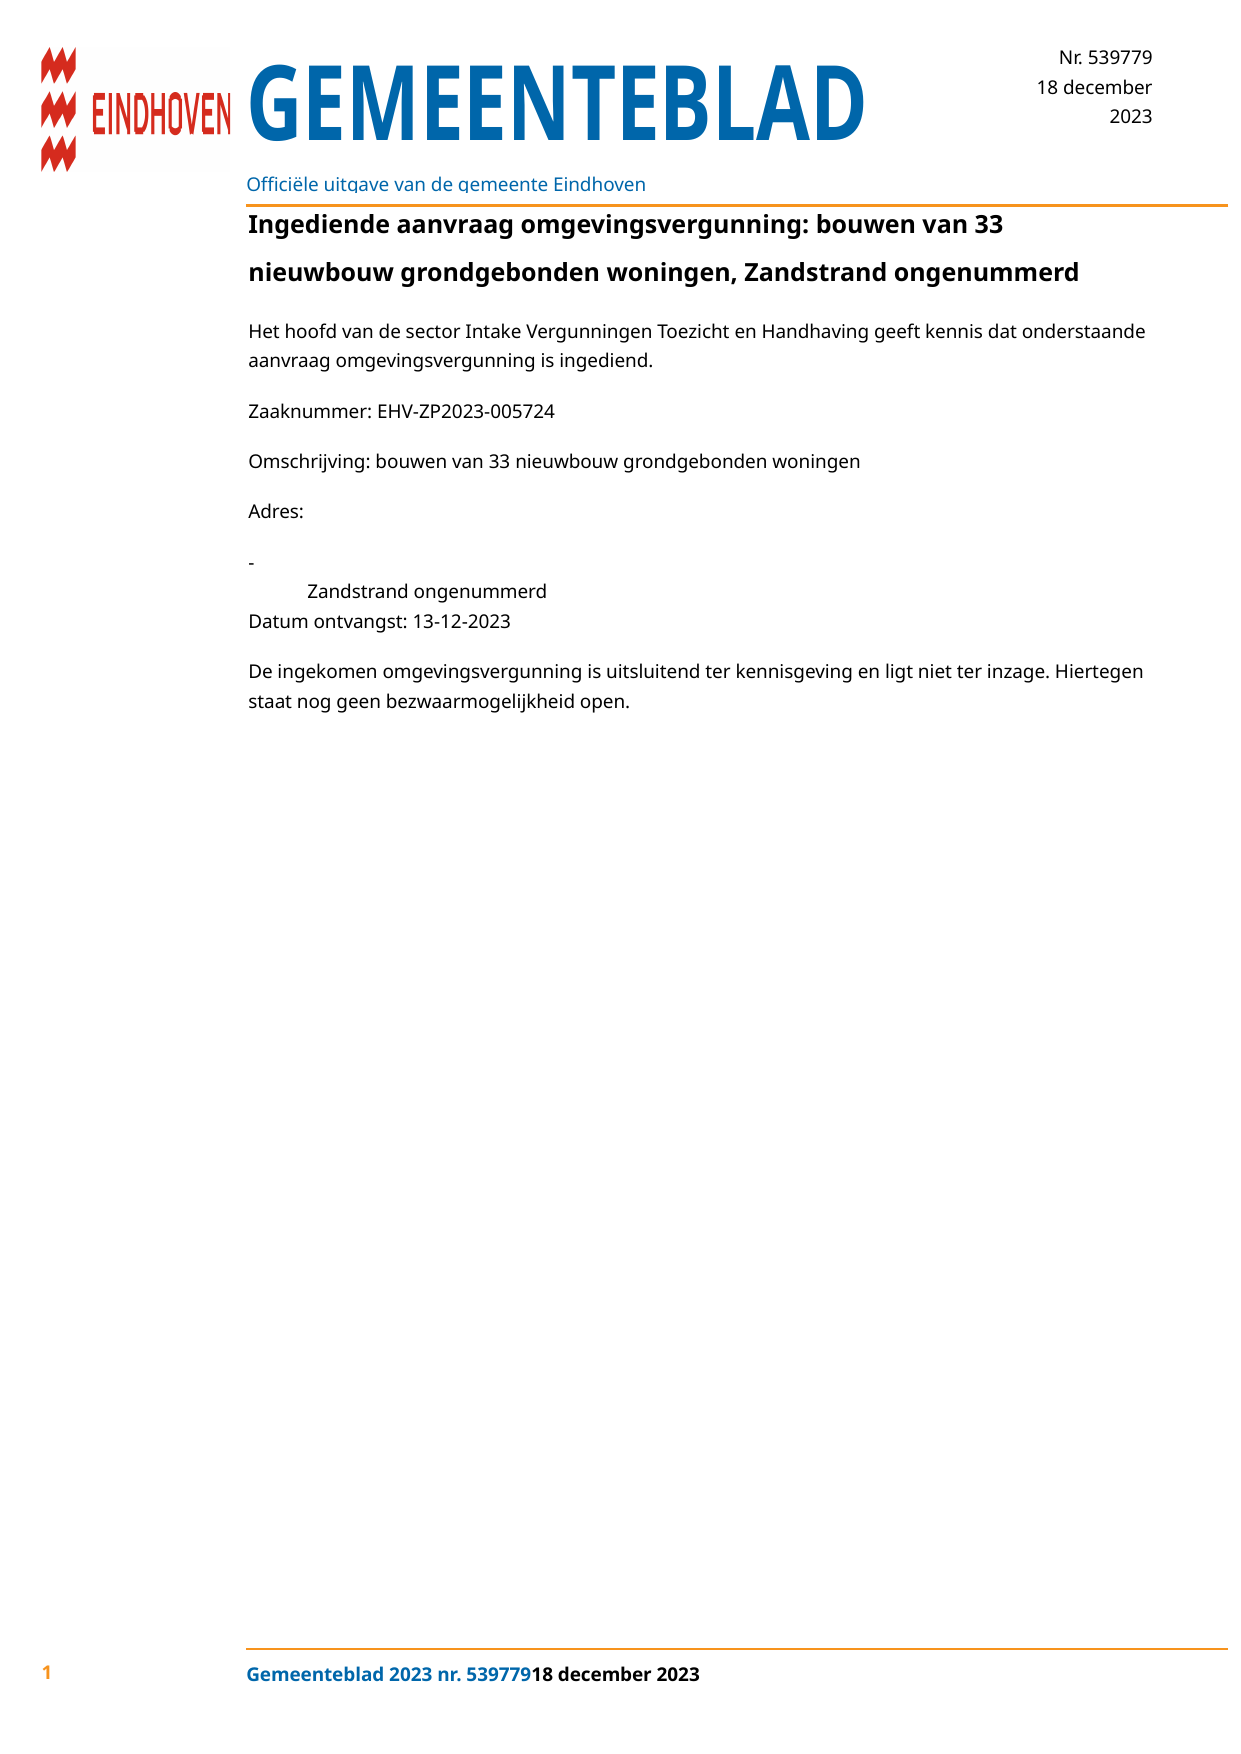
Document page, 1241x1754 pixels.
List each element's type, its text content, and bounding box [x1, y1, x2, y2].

text De ingekomen omgevingsvergunning is uitsluitend ter kennisgeving en ligt niet ter inzage. Hiertegen staat nog geen bezwaarmogelijkheid open. [248, 659, 1152, 714]
picture [41, 47, 231, 172]
text Datum ontvangst: 13-12-2023 [248, 608, 1152, 634]
text Omschrijving: bouwen van 33 nieuwbouw grondgebonden woningen [248, 448, 1152, 474]
text Adres: [248, 499, 1152, 524]
text Het hoofd van de sector Intake Vergunningen Toezicht en Handhaving geeft kennis dat onderstaande aanvraag omgevingsvergunning is ingediend. [248, 318, 1152, 373]
text Ingediende aanvraag omgevingsvergunning: bouwen van 33 nieuwbouw grondgebonden woningen, Zandstrand ongenummerd [248, 207, 1152, 288]
text Zaaknummer: EHV-ZP2023-005724 [248, 398, 1152, 424]
list Zandstrand ongenummerd [248, 579, 1152, 604]
